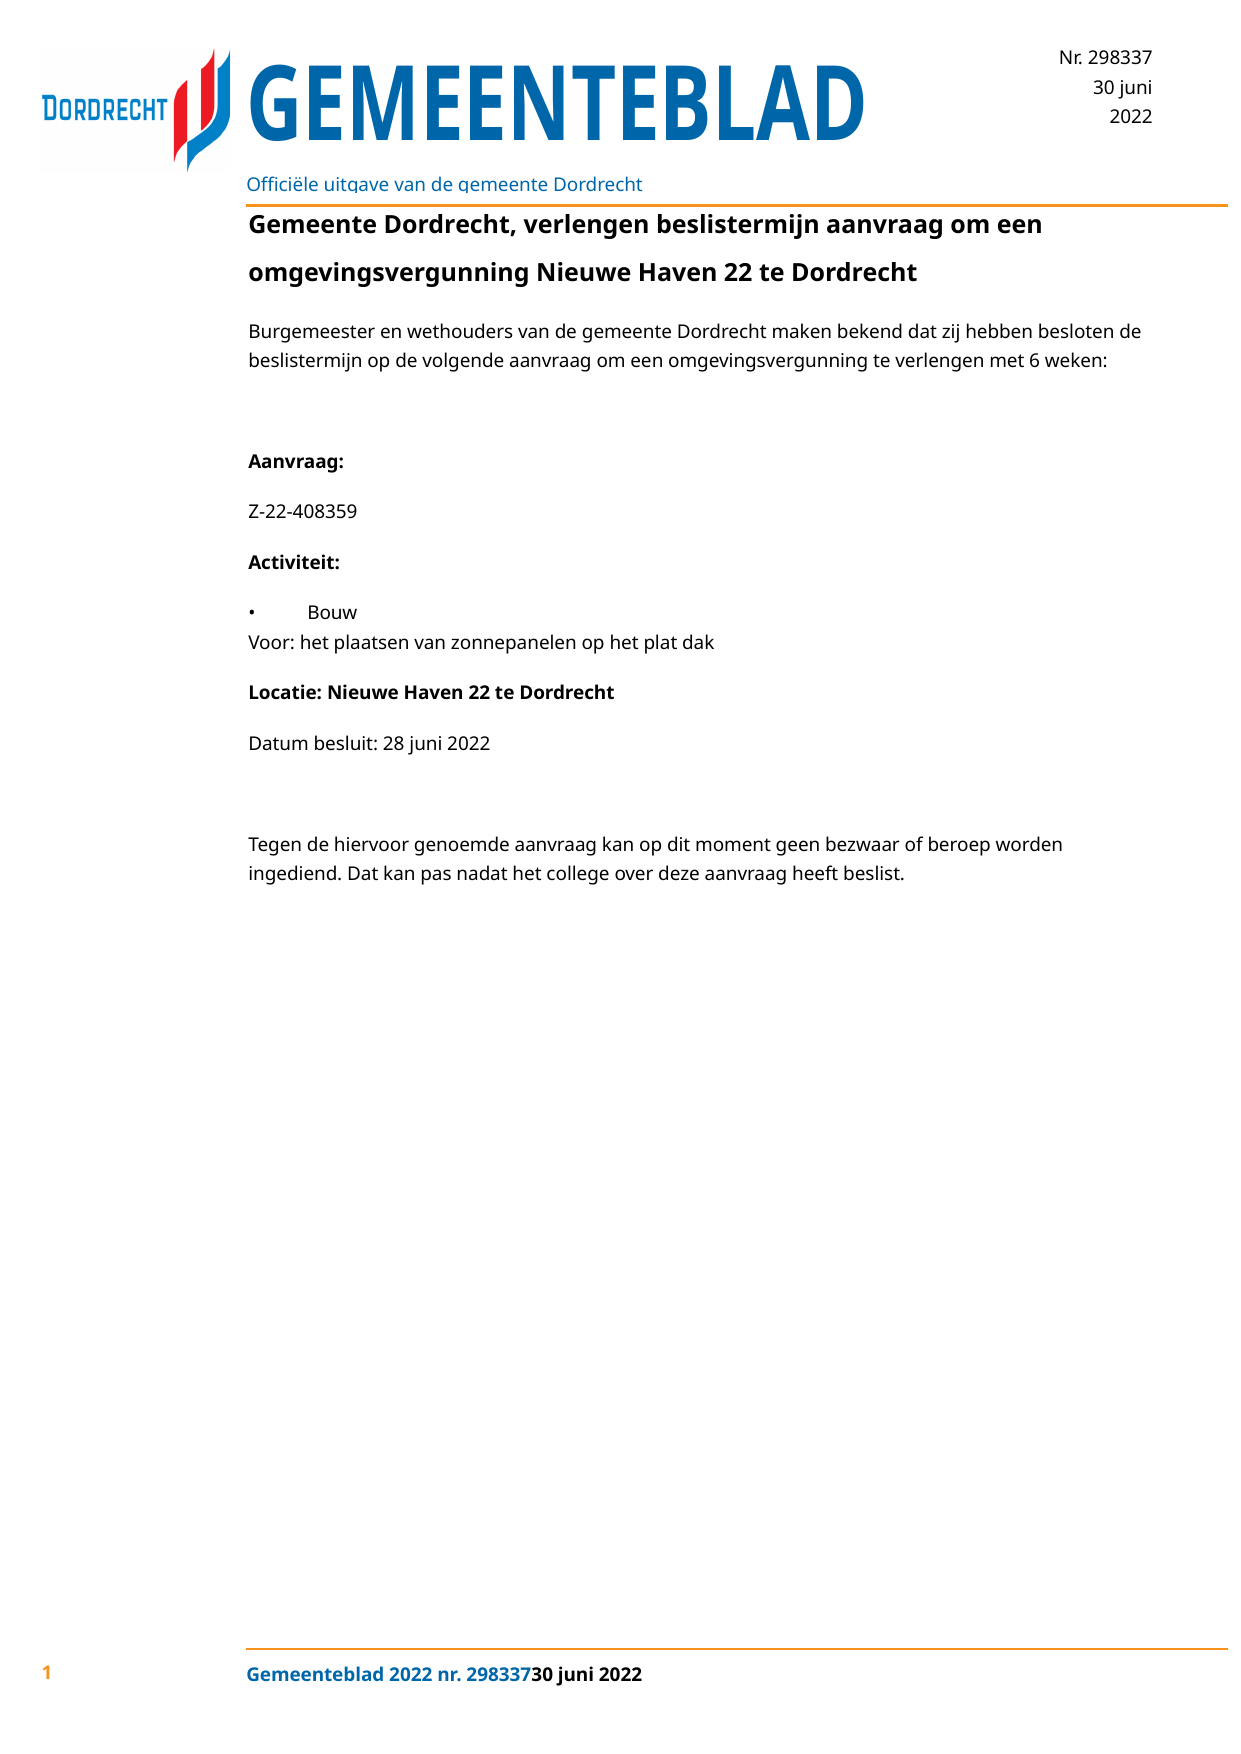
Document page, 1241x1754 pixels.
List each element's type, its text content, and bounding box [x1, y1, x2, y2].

text Activiteit: [248, 549, 1152, 575]
text Gemeente Dordrecht, verlengen beslistermijn aanvraag om een omgevingsvergunning Nieuwe Haven 22 te Dordrecht [248, 207, 1152, 288]
text Z-22-408359 [248, 499, 1152, 524]
text Burgemeester en wethouders van de gemeente Dordrecht maken bekend dat zij hebben besloten de beslistermijn op de volgende aanvraag om een omgevingsvergunning te verlengen met 6 weken: [248, 318, 1152, 373]
text Tegen de hiervoor genoemde aanvraag kan op dit moment geen bezwaar of beroep worden ingediend. Dat kan pas nadat het college over deze aanvraag heeft beslist. [248, 831, 1152, 886]
picture [41, 47, 231, 172]
text Datum besluit: 28 juni 2022 [248, 730, 1152, 756]
list Bouw [248, 599, 1152, 625]
text Voor: het plaatsen van zonnepanelen op het plat dak [248, 629, 1152, 655]
text Aanvraag: [248, 448, 1152, 474]
text Locatie: Nieuwe Haven 22 te Dordrecht [248, 679, 1152, 705]
